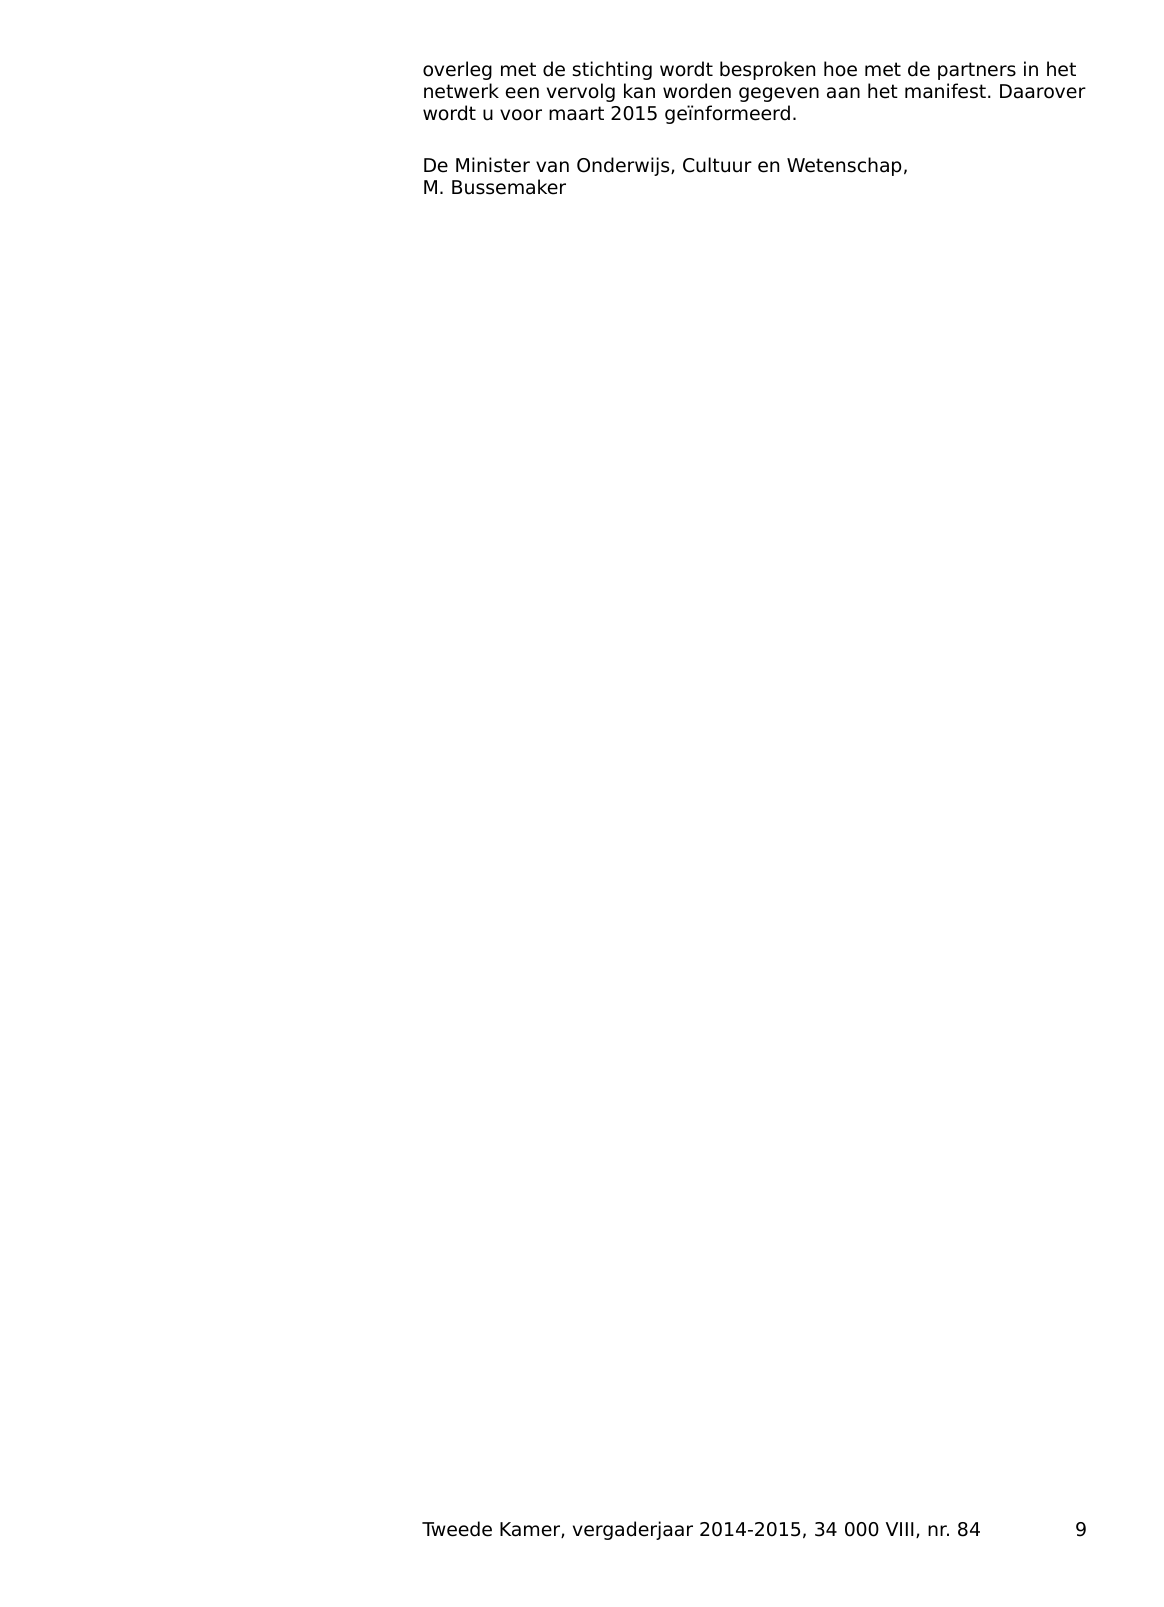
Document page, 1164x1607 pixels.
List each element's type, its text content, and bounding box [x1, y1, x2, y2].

text De Minister van Onderwijs, Cultuur en Wetenschap, M. Bussemaker [422, 155, 1087, 199]
text overleg met de stichting wordt besproken hoe met de partners in het netwerk een vervolg kan worden gegeven aan het manifest. Daarover wordt u voor maart 2015 geïnformeerd. [422, 59, 1087, 125]
